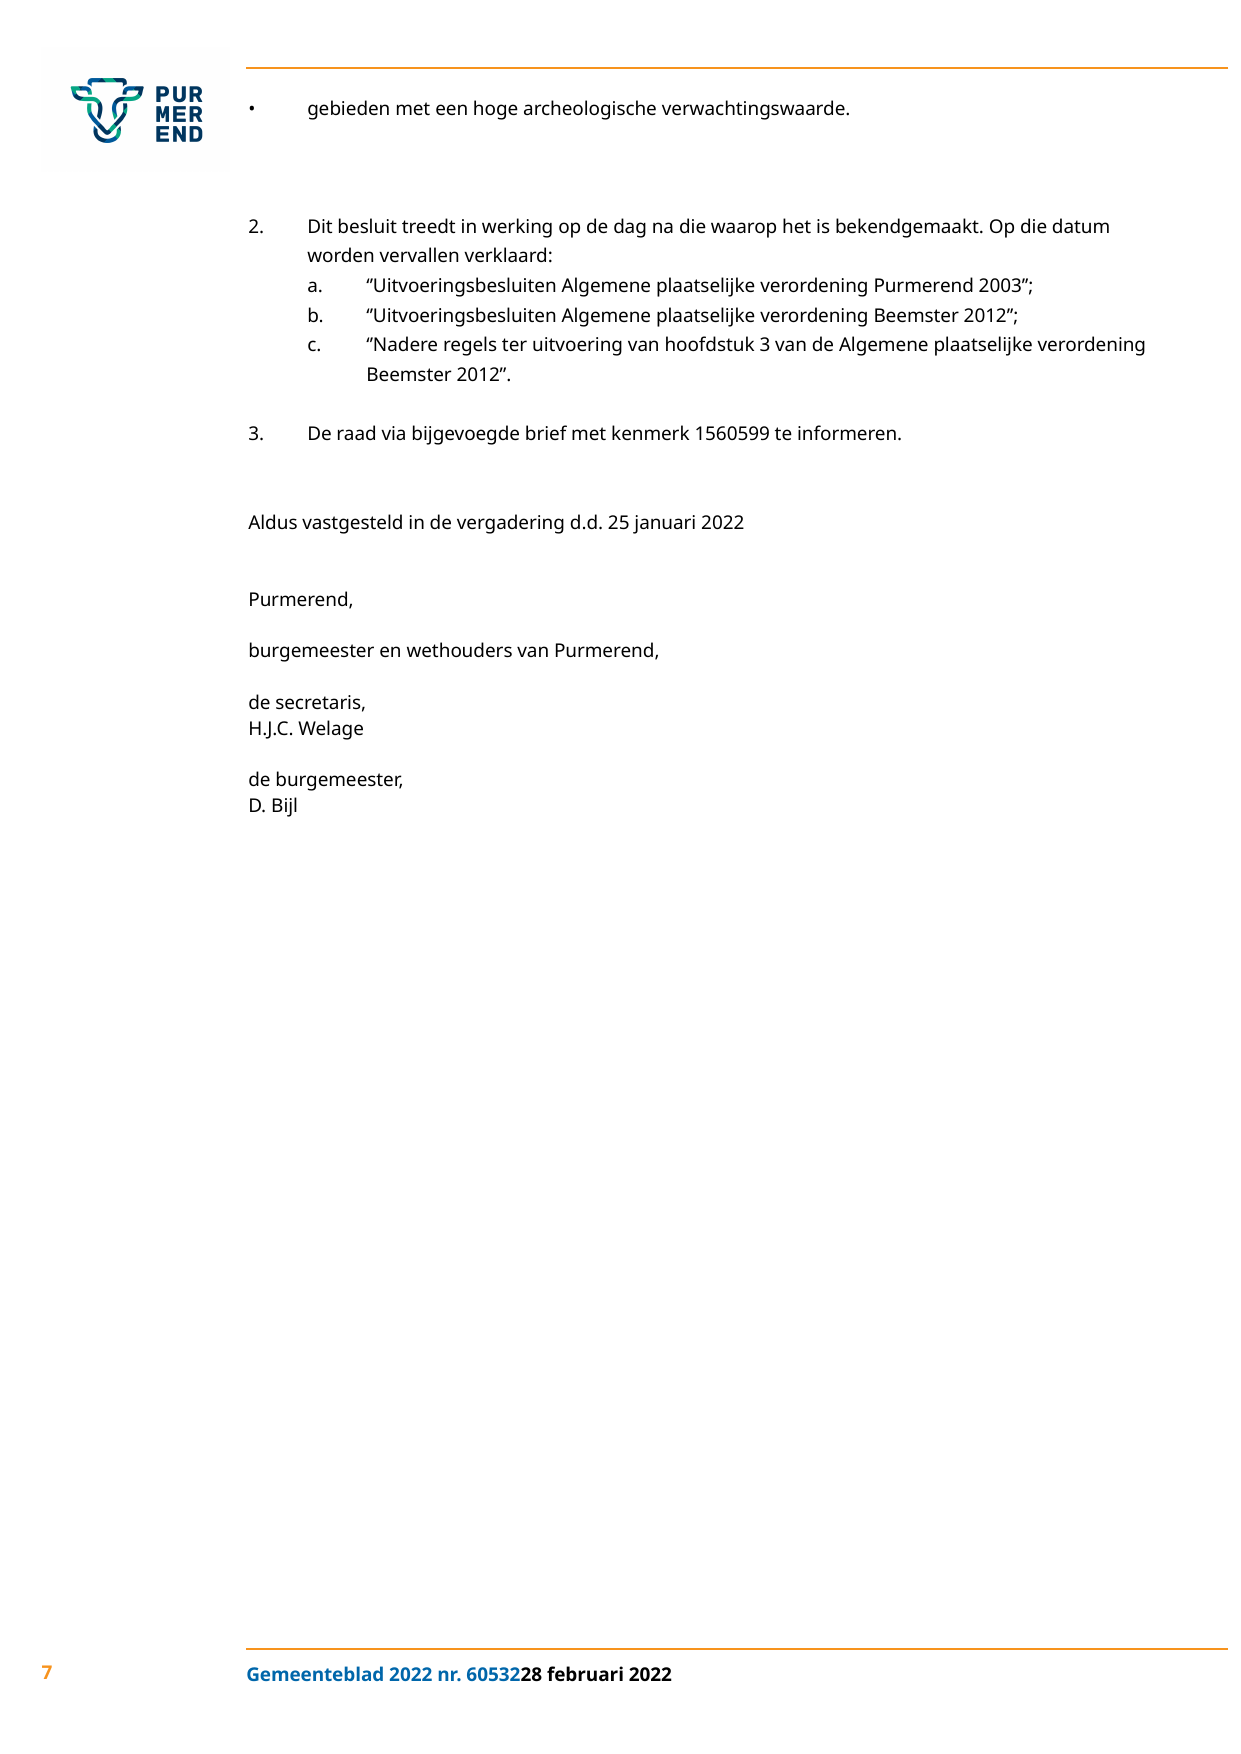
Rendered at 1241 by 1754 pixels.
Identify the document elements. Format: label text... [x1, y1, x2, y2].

picture [41, 47, 231, 172]
text H.J.C. Welage [248, 715, 1152, 741]
list ‘’Uitvoeringsbesluiten Algemene plaatselijke verordening Beemster 2012’’; [307, 302, 1152, 328]
text de burgemeester, [248, 766, 1152, 792]
list gebieden met een hoge archeologische verwachtingswaarde. [248, 95, 1152, 121]
text de secretaris, [248, 689, 1152, 715]
list De raad via bijgevoegde brief met kenmerk 1560599 te informeren. [248, 420, 1152, 446]
list ‘’Uitvoeringsbesluiten Algemene plaatselijke verordening Purmerend 2003’’; [307, 272, 1152, 298]
text Purmerend, [248, 586, 1152, 612]
text D. Bijl [248, 792, 1152, 818]
text burgemeester en wethouders van Purmerend, [248, 638, 1152, 663]
text Aldus vastgesteld in de vergadering d.d. 25 januari 2022 [248, 509, 1152, 535]
list Dit besluit treedt in werking op de dag na die waarop het is bekendgemaakt. Op die datum worden vervallen verklaard: [248, 213, 1152, 268]
list ‘’Nadere regels ter uitvoering van hoofdstuk 3 van de Algemene plaatselijke verordening Beemster 2012’’. [307, 331, 1152, 387]
